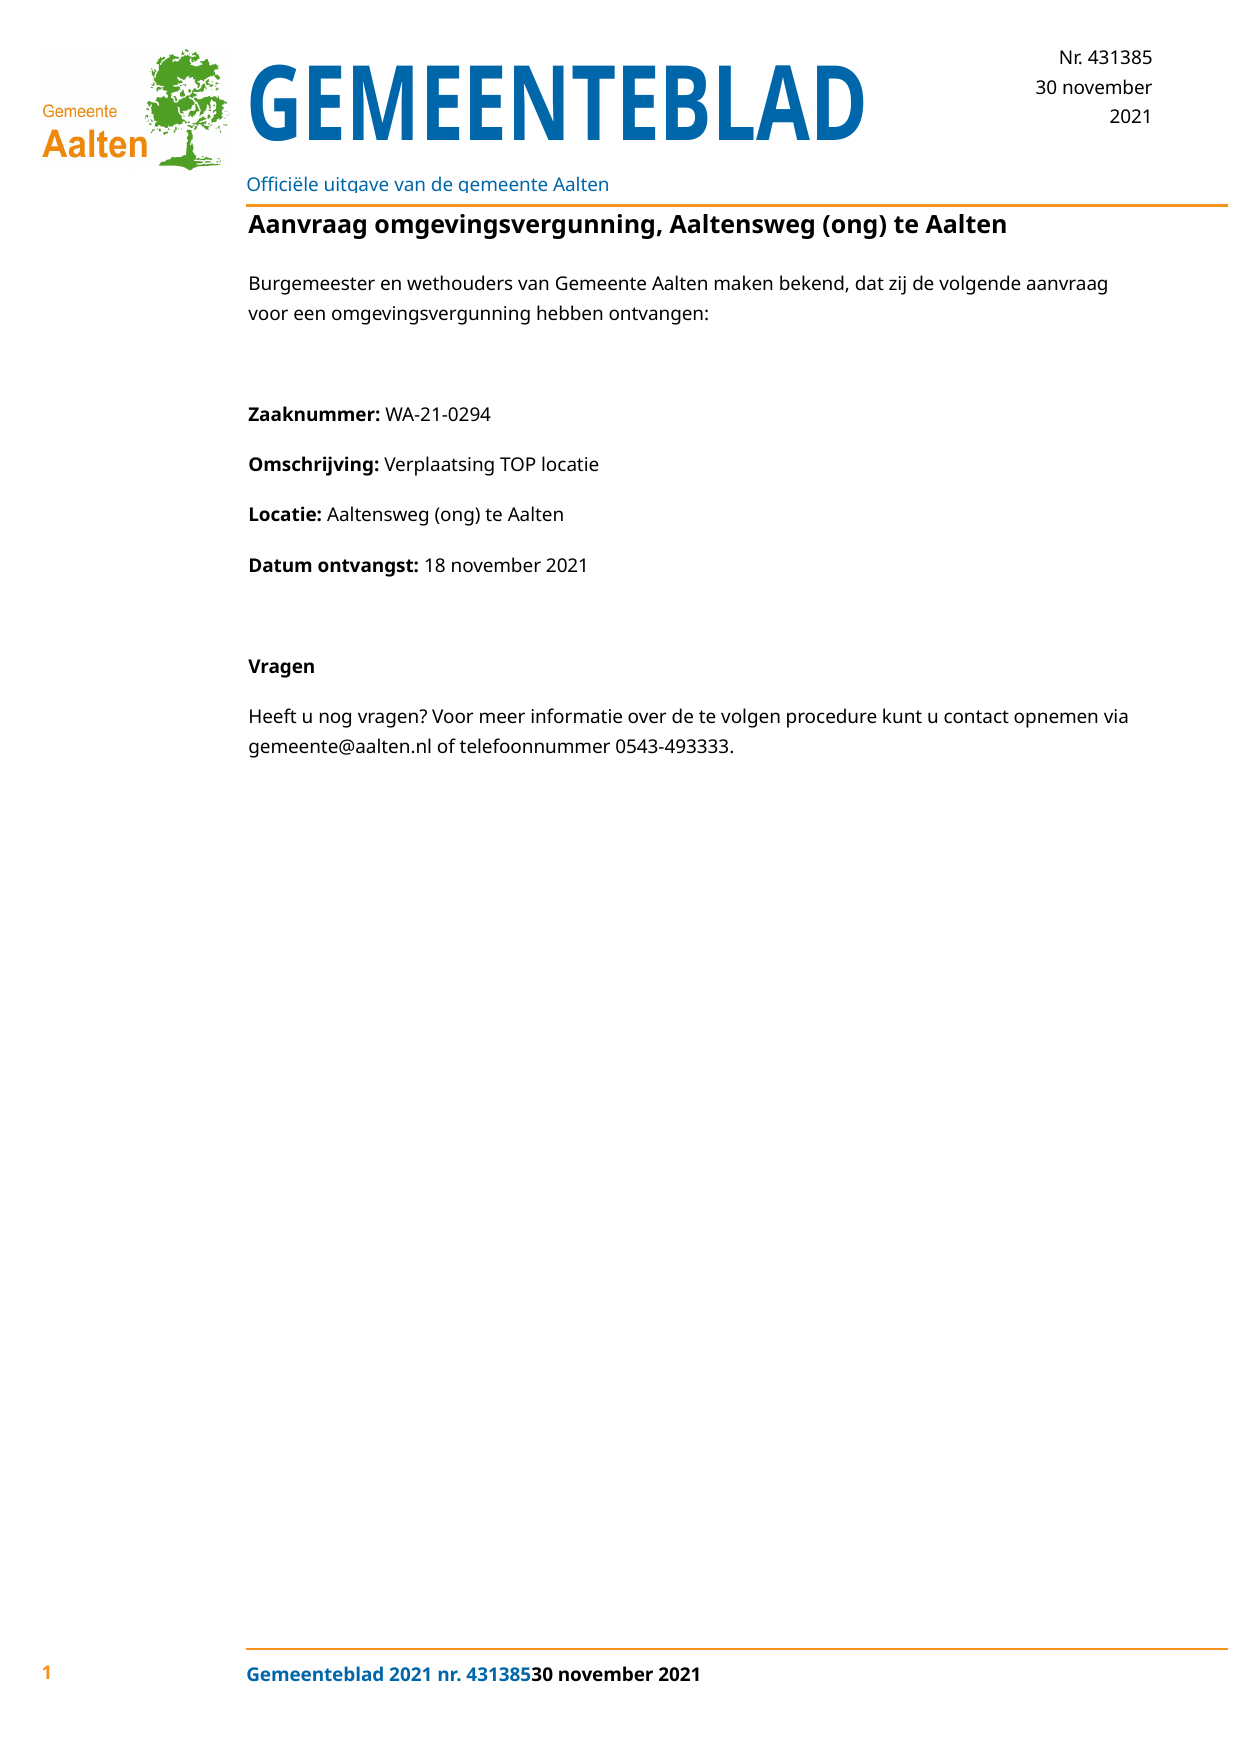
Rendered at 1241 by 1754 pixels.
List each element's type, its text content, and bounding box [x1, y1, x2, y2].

text Vragen [248, 653, 1152, 678]
picture [41, 47, 231, 172]
text Locatie: Aaltensweg (ong) te Aalten [248, 502, 1152, 527]
text Burgemeester en wethouders van Gemeente Aalten maken bekend, dat zij de volgende aanvraag voor een omgevingsvergunning hebben ontvangen: [248, 270, 1152, 326]
text Aanvraag omgevingsvergunning, Aaltensweg (ong) te Aalten [248, 207, 1152, 241]
text Heeft u nog vragen? Voor meer informatie over de te volgen procedure kunt u contact opnemen via gemeente@aalten.nl of telefoonnummer 0543-493333. [248, 703, 1152, 758]
text Zaaknummer: WA-21-0294 [248, 401, 1152, 426]
text Datum ontvangst: 18 november 2021 [248, 552, 1152, 578]
text Omschrijving: Verplaatsing TOP locatie [248, 451, 1152, 477]
